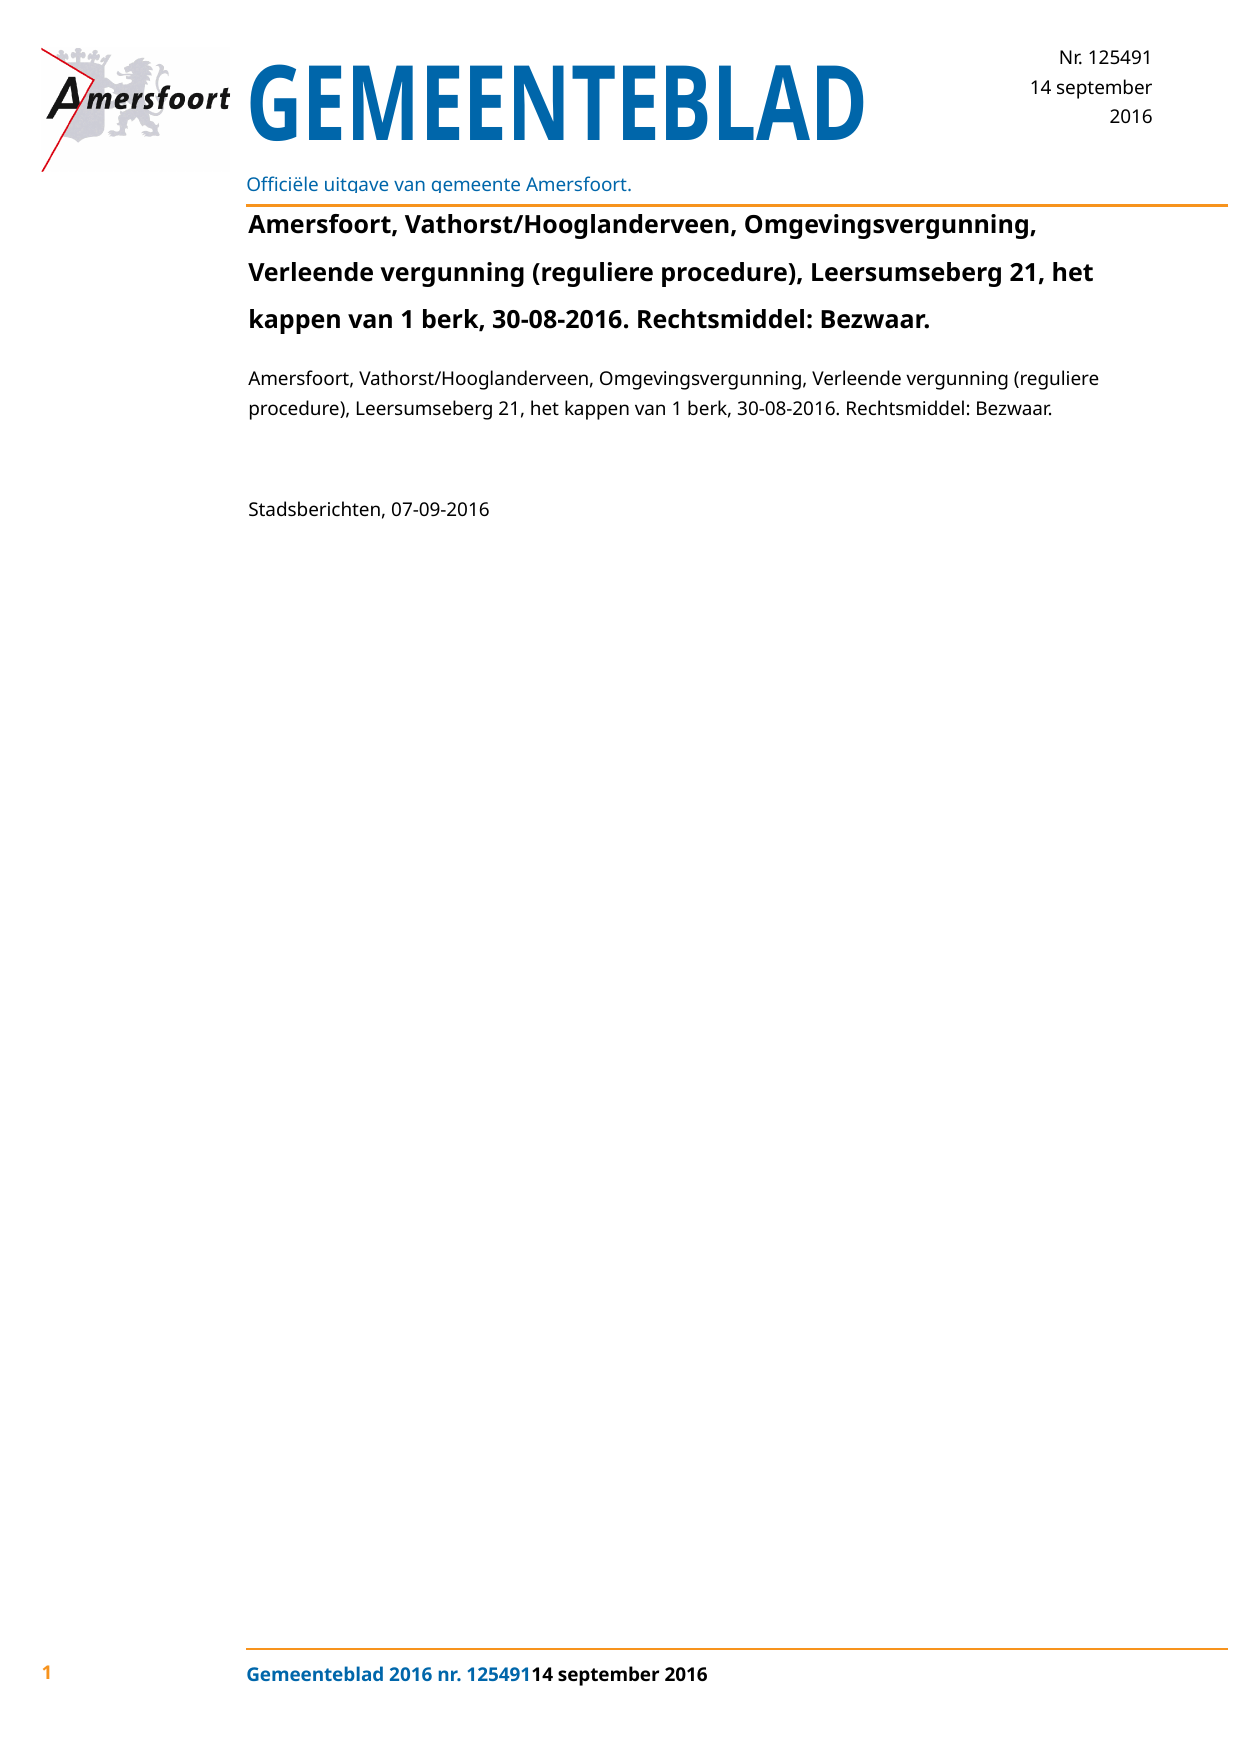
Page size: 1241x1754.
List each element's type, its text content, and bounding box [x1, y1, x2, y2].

text Stadsberichten, 07-09-2016 [248, 496, 1152, 522]
picture [41, 47, 231, 172]
text Amersfoort, Vathorst/Hooglanderveen, Omgevingsvergunning, Verleende vergunning (reguliere procedure), Leersumseberg 21, het kappen van 1 berk, 30-08-2016. Rechtsmiddel: Bezwaar. [248, 366, 1152, 421]
text Amersfoort, Vathorst/Hooglanderveen, Omgevingsvergunning, Verleende vergunning (reguliere procedure), Leersumseberg 21, het kappen van 1 berk, 30-08-2016. Rechtsmiddel: Bezwaar. [248, 207, 1152, 336]
